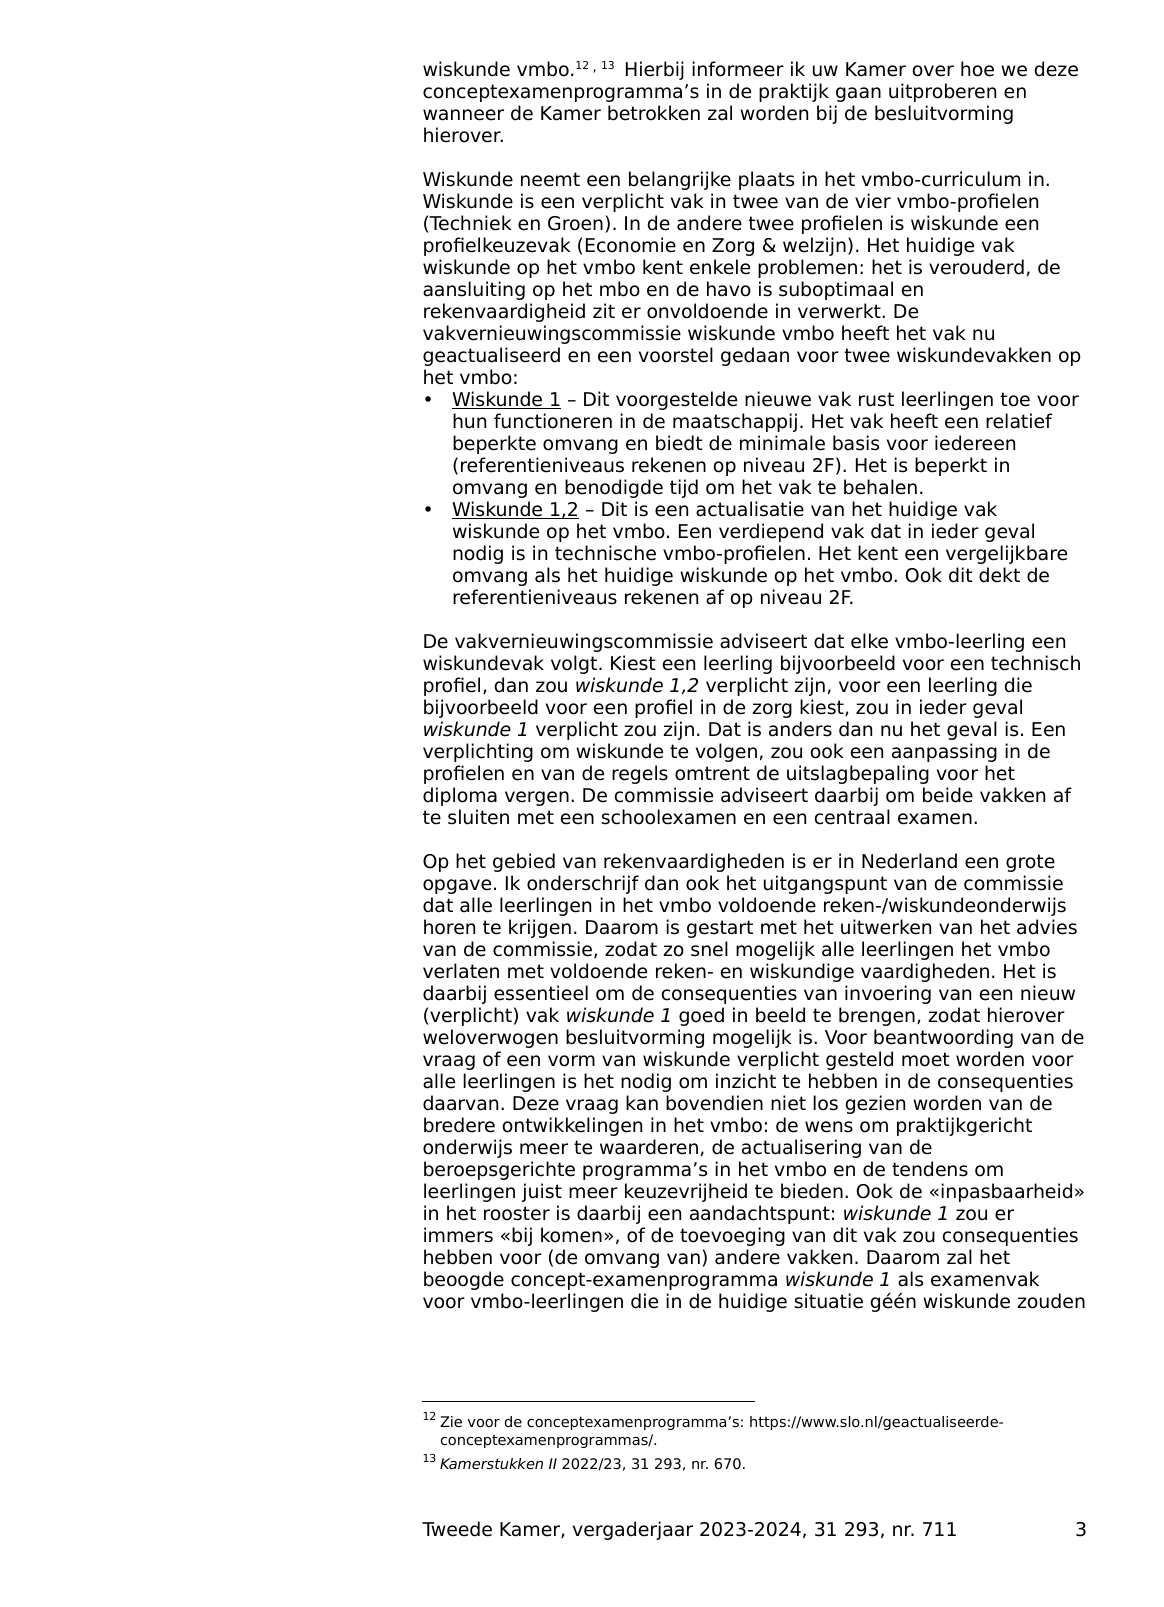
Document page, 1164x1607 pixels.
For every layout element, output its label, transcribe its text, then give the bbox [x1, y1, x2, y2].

text Op het gebied van rekenvaardigheden is er in Nederland een grote opgave. Ik onderschrijf dan ook het uitgangspunt van de commissie dat alle leerlingen in het vmbo voldoende reken-/wiskundeonderwijs horen te krijgen. Daarom is gestart met het uitwerken van het advies van de commissie, zodat zo snel mogelijk alle leerlingen het vmbo verlaten met voldoende reken- en wiskundige vaardigheden. Het is daarbij essentieel om de consequenties van invoering van een nieuw (verplicht) vak wiskunde 1 goed in beeld te brengen, zodat hierover weloverwogen besluitvorming mogelijk is. Voor beantwoording van de vraag of een vorm van wiskunde verplicht gesteld moet worden voor alle leerlingen is het nodig om inzicht te hebben in de consequenties daarvan. Deze vraag kan bovendien niet los gezien worden van de bredere ontwikkelingen in het vmbo: de wens om praktijkgericht onderwijs meer te waarderen, de actualisering van de beroepsgerichte programma’s in het vmbo en de tendens om leerlingen juist meer keuzevrijheid te bieden. Ook de «inpasbaarheid» in het rooster is daarbij een aandachtspunt: wiskunde 1 zou er immers «bij komen», of de toevoeging van dit vak zou consequenties hebben voor (de omvang van) andere vakken. Daarom zal het beoogde concept-examenprogramma wiskunde 1 als examenvak voor vmbo-leerlingen die in de huidige situatie géén wiskunde zouden [422, 851, 1087, 1312]
text • Wiskunde 1 – Dit voorgestelde nieuwe vak rust leerlingen toe voor hun functioneren in de maatschappij. Het vak heeft een relatief beperkte omvang en biedt de minimale basis voor iedereen (referentieniveaus rekenen op niveau 2F). Het is beperkt in omvang en benodigde tijd om het vak te behalen. [422, 389, 1087, 499]
text De vakvernieuwingscommissie adviseert dat elke vmbo-leerling een wiskundevak volgt. Kiest een leerling bijvoorbeeld voor een technisch profiel, dan zou wiskunde 1,2 verplicht zijn, voor een leerling die bijvoorbeeld voor een profiel in de zorg kiest, zou in ieder geval wiskunde 1 verplicht zou zijn. Dat is anders dan nu het geval is. Een verplichting om wiskunde te volgen, zou ook een aanpassing in de profielen en van de regels omtrent de uitslagbepaling voor het diploma vergen. De commissie adviseert daarbij om beide vakken af te sluiten met een schoolexamen en een centraal examen. [422, 631, 1087, 829]
text Zie voor de conceptexamenprogramma’s: https://www.slo.nl/geactualiseerde-conceptexamenprogrammas/. [422, 1410, 1087, 1449]
text Kamerstukken II 2022/23, 31 293, nr. 670. [422, 1452, 1087, 1474]
text Wiskunde neemt een belangrijke plaats in het vmbo-curriculum in. Wiskunde is een verplicht vak in twee van de vier vmbo-profielen (Techniek en Groen). In de andere twee profielen is wiskunde een profielkeuzevak (Economie en Zorg & welzijn). Het huidige vak wiskunde op het vmbo kent enkele problemen: het is verouderd, de aansluiting op het mbo en de havo is suboptimaal en rekenvaardigheid zit er onvoldoende in verwerkt. De vakvernieuwingscommissie wiskunde vmbo heeft het vak nu geactualiseerd en een voorstel gedaan voor twee wiskundevakken op het vmbo: [422, 169, 1087, 389]
text wiskunde vmbo., Hierbij informeer ik uw Kamer over hoe we deze conceptexamenprogramma’s in de praktijk gaan uitproberen en wanneer de Kamer betrokken zal worden bij de besluitvorming hierover. [422, 59, 1087, 147]
text • Wiskunde 1,2 – Dit is een actualisatie van het huidige vak wiskunde op het vmbo. Een verdiepend vak dat in ieder geval nodig is in technische vmbo-profielen. Het kent een vergelijkbare omvang als het huidige wiskunde op het vmbo. Ook dit dekt de referentieniveaus rekenen af op niveau 2F. [422, 499, 1087, 609]
